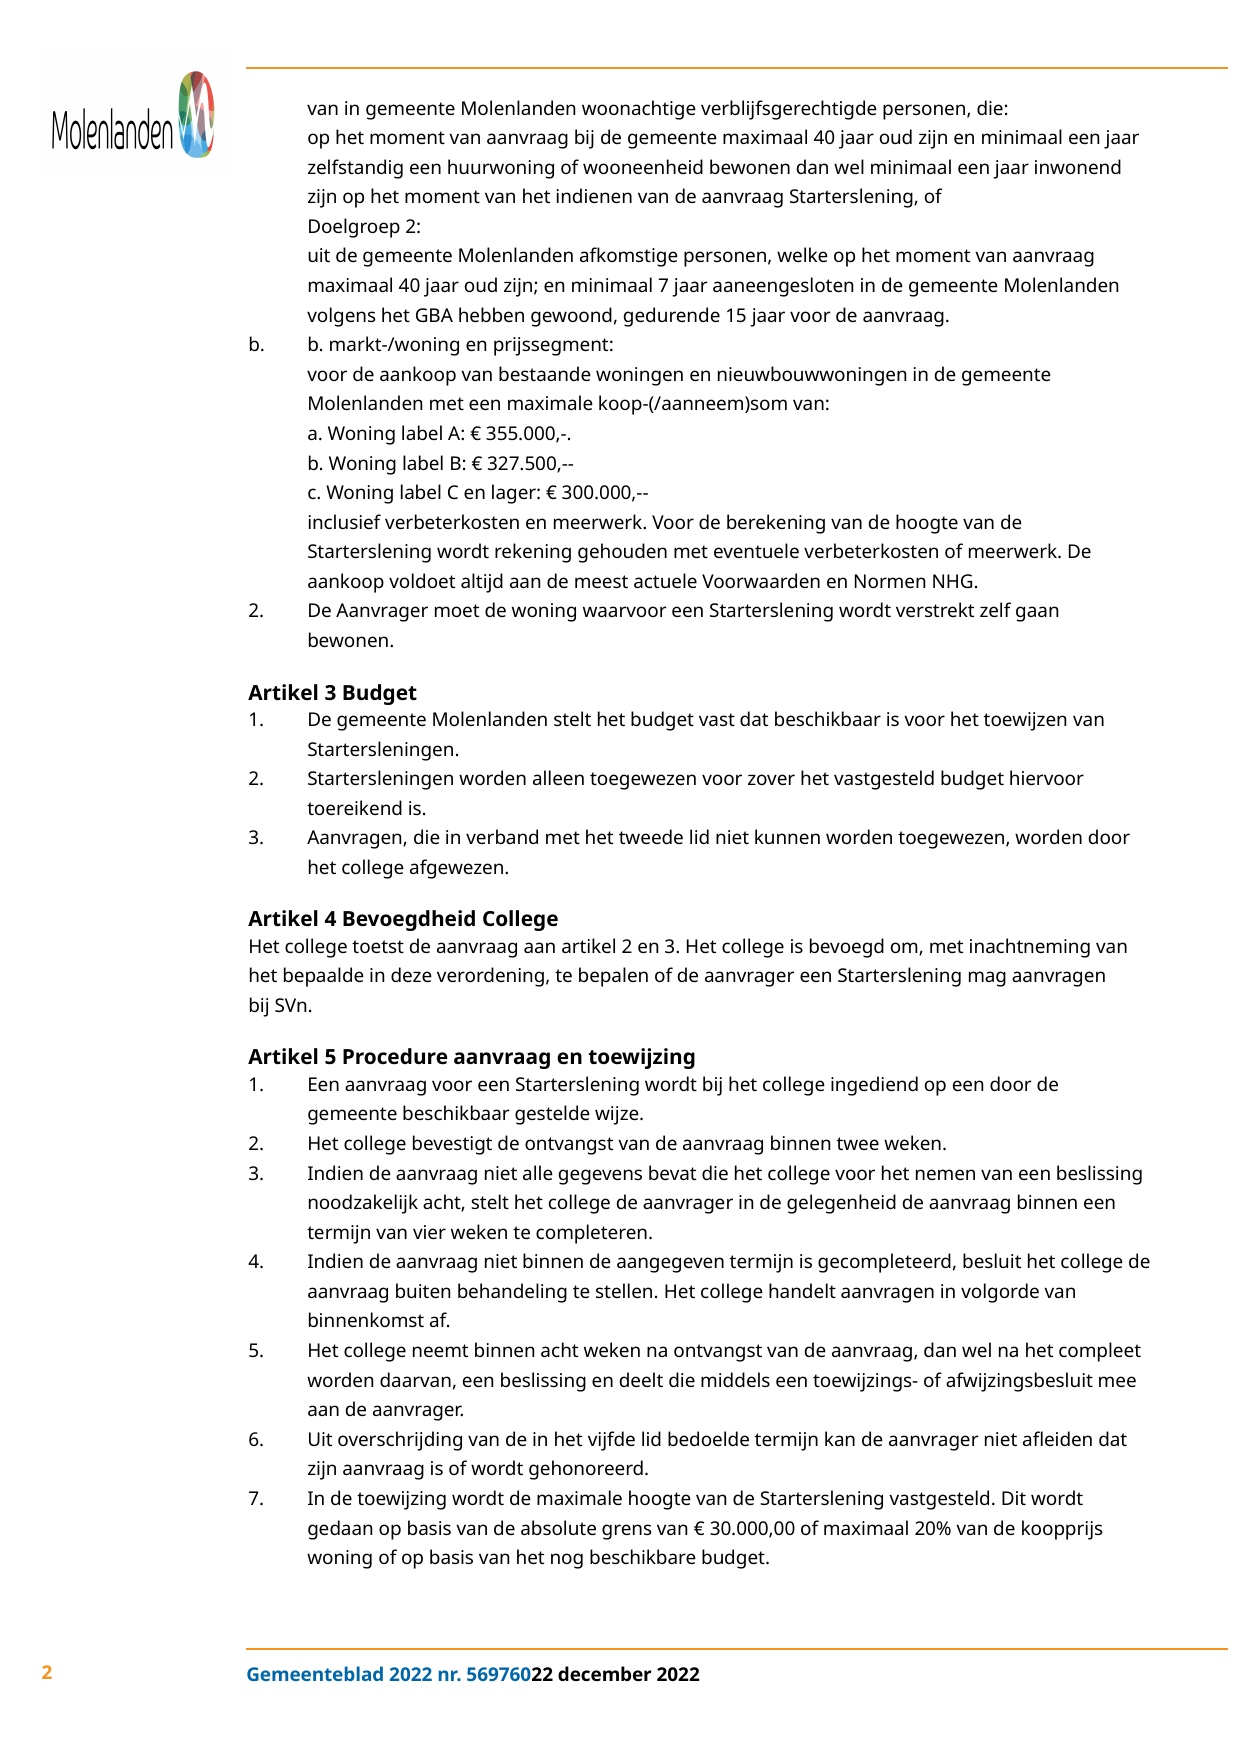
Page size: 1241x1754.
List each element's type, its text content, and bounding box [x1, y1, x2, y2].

list Startersleningen worden alleen toegewezen voor zover het vastgesteld budget hiervoor toereikend is. [248, 765, 1152, 821]
list c. Woning label C en lager: € 300.000,-- [248, 479, 1152, 505]
list b. markt-/woning en prijssegment: [248, 331, 1152, 357]
picture [41, 47, 231, 172]
list Indien de aanvraag niet binnen de aangegeven termijn is gecompleteerd, besluit het college de aanvraag buiten behandeling te stellen. Het college handelt aanvragen in volgorde van binnenkomst af. [248, 1248, 1152, 1333]
list Molenlanden met een maximale koop-(/aanneem)som van: [248, 391, 1152, 416]
list Aanvragen, die in verband met het tweede lid niet kunnen worden toegewezen, worden door het college afgewezen. [248, 824, 1152, 880]
list op het moment van aanvraag bij de gemeente maximaal 40 jaar oud zijn en minimaal een jaar zelfstandig een huurwoning of wooneenheid bewonen dan wel minimaal een jaar inwonend zijn op het moment van het indienen van de aanvraag Starterslening, of [248, 124, 1152, 209]
list Indien de aanvraag niet alle gegevens bevat die het college voor het nemen van een beslissing noodzakelijk acht, stelt het college de aanvrager in de gelegenheid de aanvraag binnen een termijn van vier weken te completeren. [248, 1160, 1152, 1244]
list De gemeente Molenlanden stelt het budget vast dat beschikbaar is voor het toewijzen van Startersleningen. [248, 706, 1152, 761]
text Artikel 4 Bevoegdheid College [248, 904, 1152, 933]
list Het college neemt binnen acht weken na ontvangst van de aanvraag, dan wel na het compleet worden daarvan, een beslissing en deelt die middels een toewijzings- of afwijzingsbesluit mee aan de aanvrager. [248, 1337, 1152, 1422]
list a. Woning label A: € 355.000,-. [248, 420, 1152, 446]
text Artikel 3 Budget [248, 678, 1152, 706]
list Uit overschrijding van de in het vijfde lid bedoelde termijn kan de aanvrager niet afleiden dat zijn aanvraag is of wordt gehonoreerd. [248, 1426, 1152, 1481]
list voor de aankoop van bestaande woningen en nieuwbouwwoningen in de gemeente [248, 361, 1152, 387]
list uit de gemeente Molenlanden afkomstige personen, welke op het moment van aanvraag maximaal 40 jaar oud zijn; en minimaal 7 jaar aaneengesloten in de gemeente Molenlanden volgens het GBA hebben gewoond, gedurende 15 jaar voor de aanvraag. [248, 243, 1152, 328]
text Het college toetst de aanvraag aan artikel 2 en 3. Het college is bevoegd om, met inachtneming van het bepaalde in deze verordening, te bepalen of de aanvrager een Starterslening mag aanvragen bij SVn. [248, 933, 1152, 1018]
list Een aanvraag voor een Starterslening wordt bij het college ingediend op een door de gemeente beschikbaar gestelde wijze. [248, 1071, 1152, 1126]
text Artikel 5 Procedure aanvraag en toewijzing [248, 1042, 1152, 1071]
list b. Woning label B: € 327.500,-- [248, 450, 1152, 476]
list Doelgroep 2: [248, 213, 1152, 239]
list van in gemeente Molenlanden woonachtige verblijfsgerechtigde personen, die: [248, 95, 1152, 121]
list inclusief verbeterkosten en meerwerk. Voor de berekening van de hoogte van de Starterslening wordt rekening gehouden met eventuele verbeterkosten of meerwerk. De aankoop voldoet altijd aan de meest actuele Voorwaarden en Normen NHG. [248, 509, 1152, 594]
list Het college bevestigt de ontvangst van de aanvraag binnen twee weken. [248, 1130, 1152, 1156]
list De Aanvrager moet de woning waarvoor een Starterslening wordt verstrekt zelf gaan bewonen. [248, 598, 1152, 653]
list In de toewijzing wordt de maximale hoogte van de Starterslening vastgesteld. Dit wordt gedaan op basis van de absolute grens van € 30.000,00 of maximaal 20% van de koopprijs woning of op basis van het nog beschikbare budget. [248, 1485, 1152, 1570]
